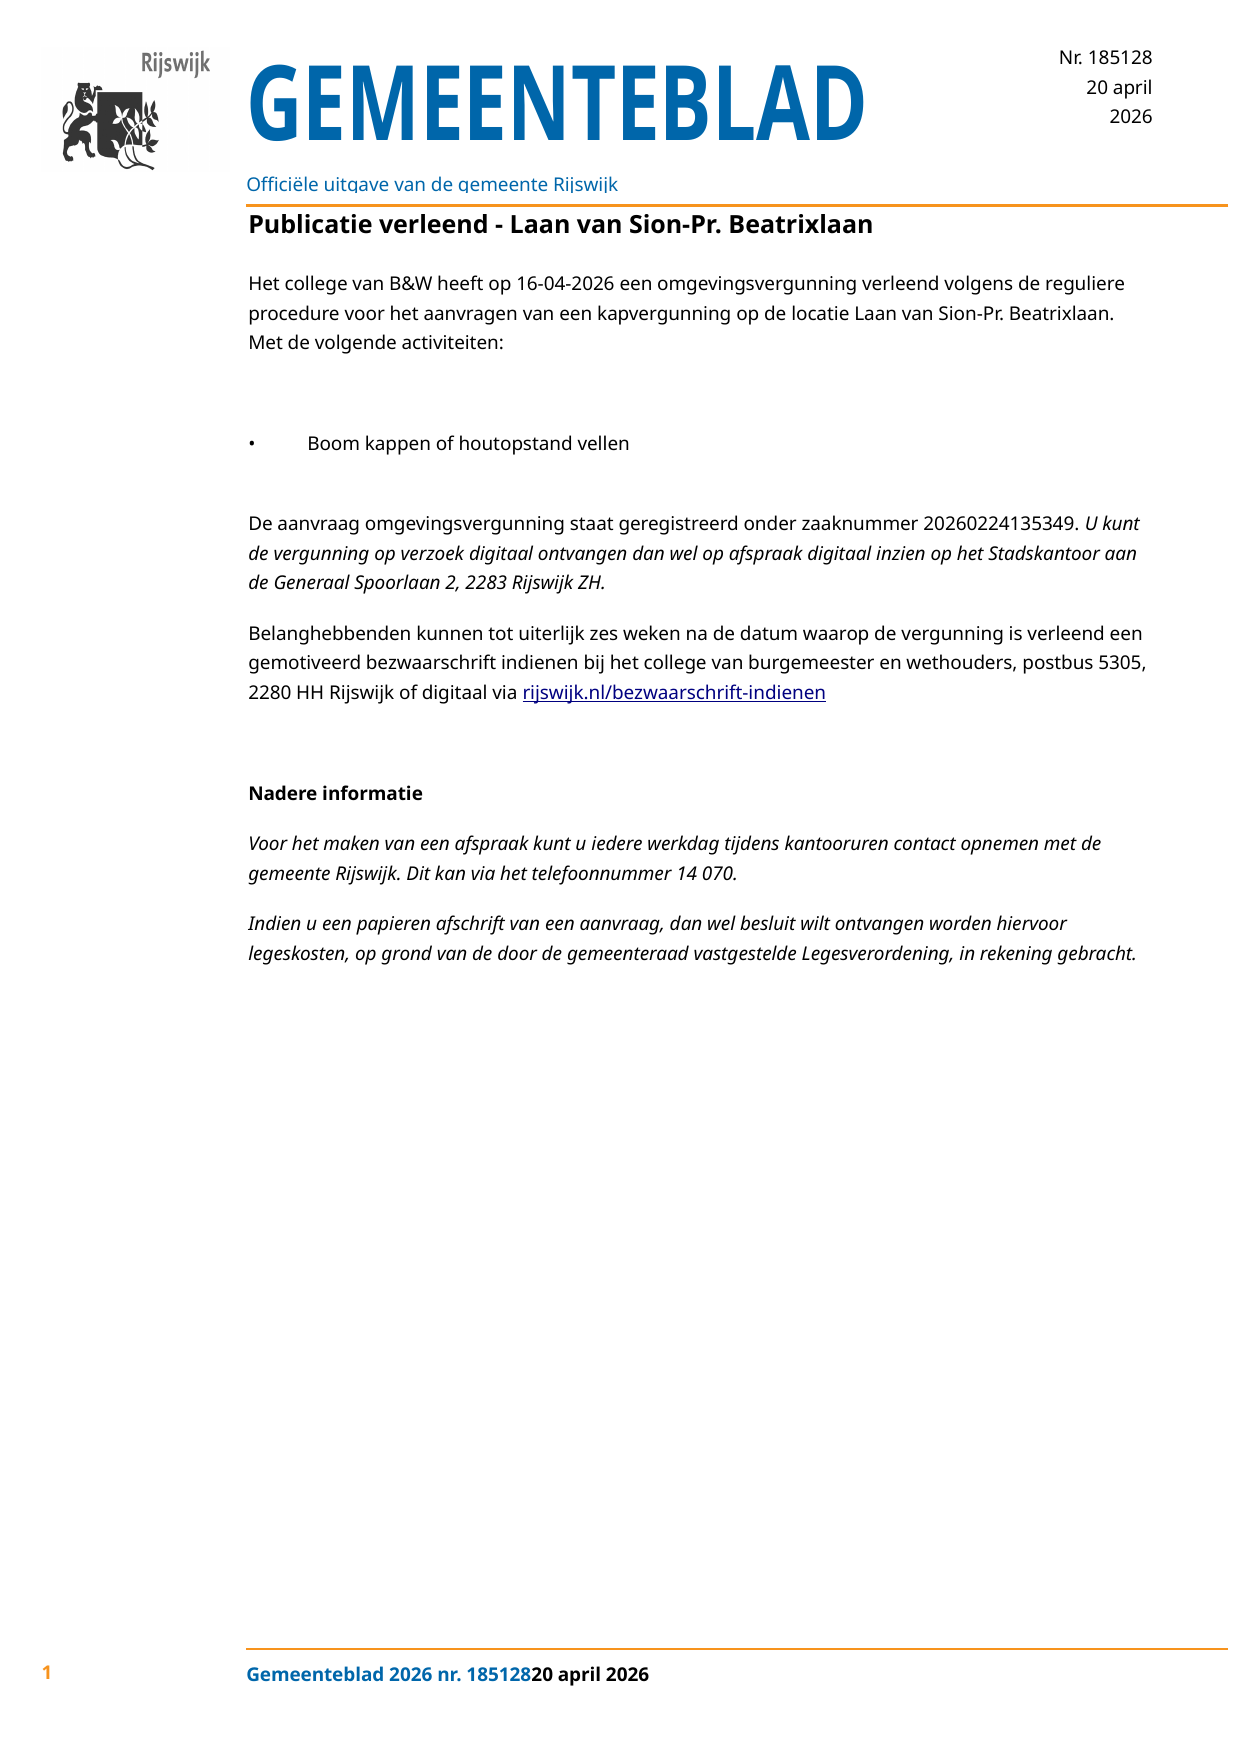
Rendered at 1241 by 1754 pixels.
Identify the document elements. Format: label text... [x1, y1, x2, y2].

text Voor het maken van een afspraak kunt u iedere werkdag tijdens kantooruren contact opnemen met de gemeente Rijswijk. Dit kan via het telefoonnummer 14 070. [248, 830, 1152, 886]
text Belanghebbenden kunnen tot uiterlijk zes weken na de datum waarop de vergunning is verleend een gemotiveerd bezwaarschrift indienen bij het college van burgemeester en wethouders, postbus 5305, 2280 HH Rijswijk of digitaal via rijswijk.nl/bezwaarschrift-indienen [248, 620, 1152, 705]
text Het college van B&W heeft op 16-04-2026 een omgevingsvergunning verleend volgens de reguliere procedure voor het aanvragen van een kapvergunning op de locatie Laan van Sion-Pr. Beatrixlaan. Met de volgende activiteiten: [248, 270, 1152, 355]
text Indien u een papieren afschrift van een aanvraag, dan wel besluit wilt ontvangen worden hiervoor legeskosten, op grond van de door de gemeenteraad vastgestelde Legesverordening, in rekening gebracht. [248, 910, 1152, 966]
text Publicatie verleend - Laan van Sion-Pr. Beatrixlaan [248, 207, 1152, 241]
list Boom kappen of houtopstand vellen [248, 430, 1152, 456]
text Nadere informatie [248, 780, 1152, 806]
picture [41, 47, 231, 172]
text De aanvraag omgevingsvergunning staat geregistreerd onder zaaknummer 20260224135349. U kunt de vergunning op verzoek digitaal ontvangen dan wel op afspraak digitaal inzien op het Stadskantoor aan de Generaal Spoorlaan 2, 2283 Rijswijk ZH. [248, 510, 1152, 595]
